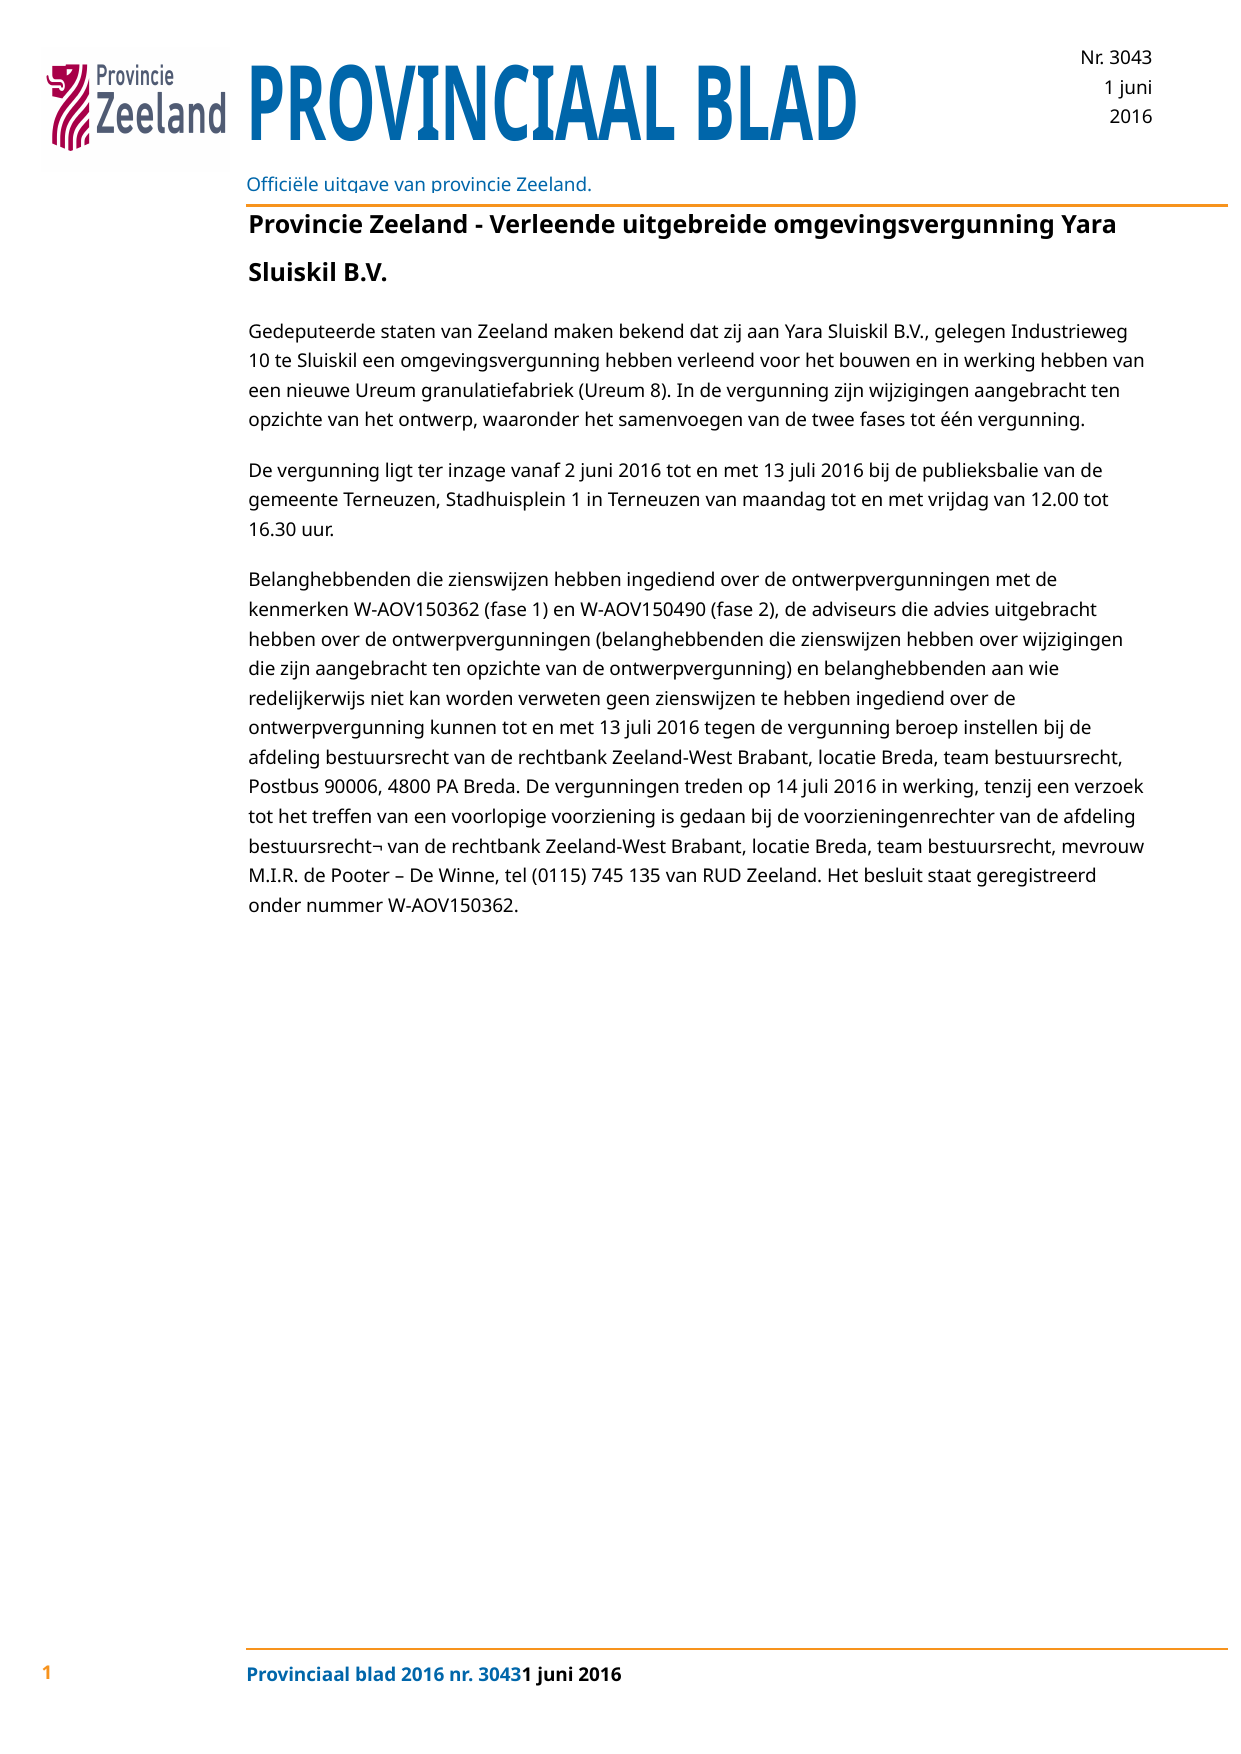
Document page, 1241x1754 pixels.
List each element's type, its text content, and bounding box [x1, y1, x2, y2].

picture [41, 47, 231, 172]
text De vergunning ligt ter inzage vanaf 2 juni 2016 tot en met 13 juli 2016 bij de publieksbalie van de gemeente Terneuzen, Stadhuisplein 1 in Terneuzen van maandag tot en met vrijdag van 12.00 tot 16.30 uur. [248, 457, 1152, 542]
text Provincie Zeeland - Verleende uitgebreide omgevingsvergunning Yara Sluiskil B.V. [248, 207, 1152, 288]
text Belanghebbenden die zienswijzen hebben ingediend over de ontwerpvergunningen met de kenmerken W-AOV150362 (fase 1) en W-AOV150490 (fase 2), de adviseurs die advies uitgebracht hebben over de ontwerpvergunningen (belanghebbenden die zienswijzen hebben over wijzigingen die zijn aangebracht ten opzichte van de ontwerpvergunning) en belanghebbenden aan wie redelijkerwijs niet kan worden verweten geen zienswijzen te hebben ingediend over de ontwerpvergunning kunnen tot en met 13 juli 2016 tegen de vergunning beroep instellen bij de afdeling bestuursrecht van de rechtbank Zeeland-West Brabant, locatie Breda, team bestuursrecht, Postbus 90006, 4800 PA Breda. De vergunningen treden op 14 juli 2016 in werking, tenzij een verzoek tot het treffen van een voorlopige voorziening is gedaan bij de voorzieningenrechter van de afdeling bestuursrecht¬ van de rechtbank Zeeland-West Brabant, locatie Breda, team bestuursrecht, mevrouw M.I.R. de Pooter – De Winne, tel (0115) 745 135 van RUD Zeeland. Het besluit staat geregistreerd onder nummer W-AOV150362. [248, 567, 1152, 918]
text Gedeputeerde staten van Zeeland maken bekend dat zij aan Yara Sluiskil B.V., gelegen Industrieweg 10 te Sluiskil een omgevingsvergunning hebben verleend voor het bouwen en in werking hebben van een nieuwe Ureum granulatiefabriek (Ureum 8). In de vergunning zijn wijzigingen aangebracht ten opzichte van het ontwerp, waaronder het samenvoegen van de twee fases tot één vergunning. [248, 318, 1152, 432]
